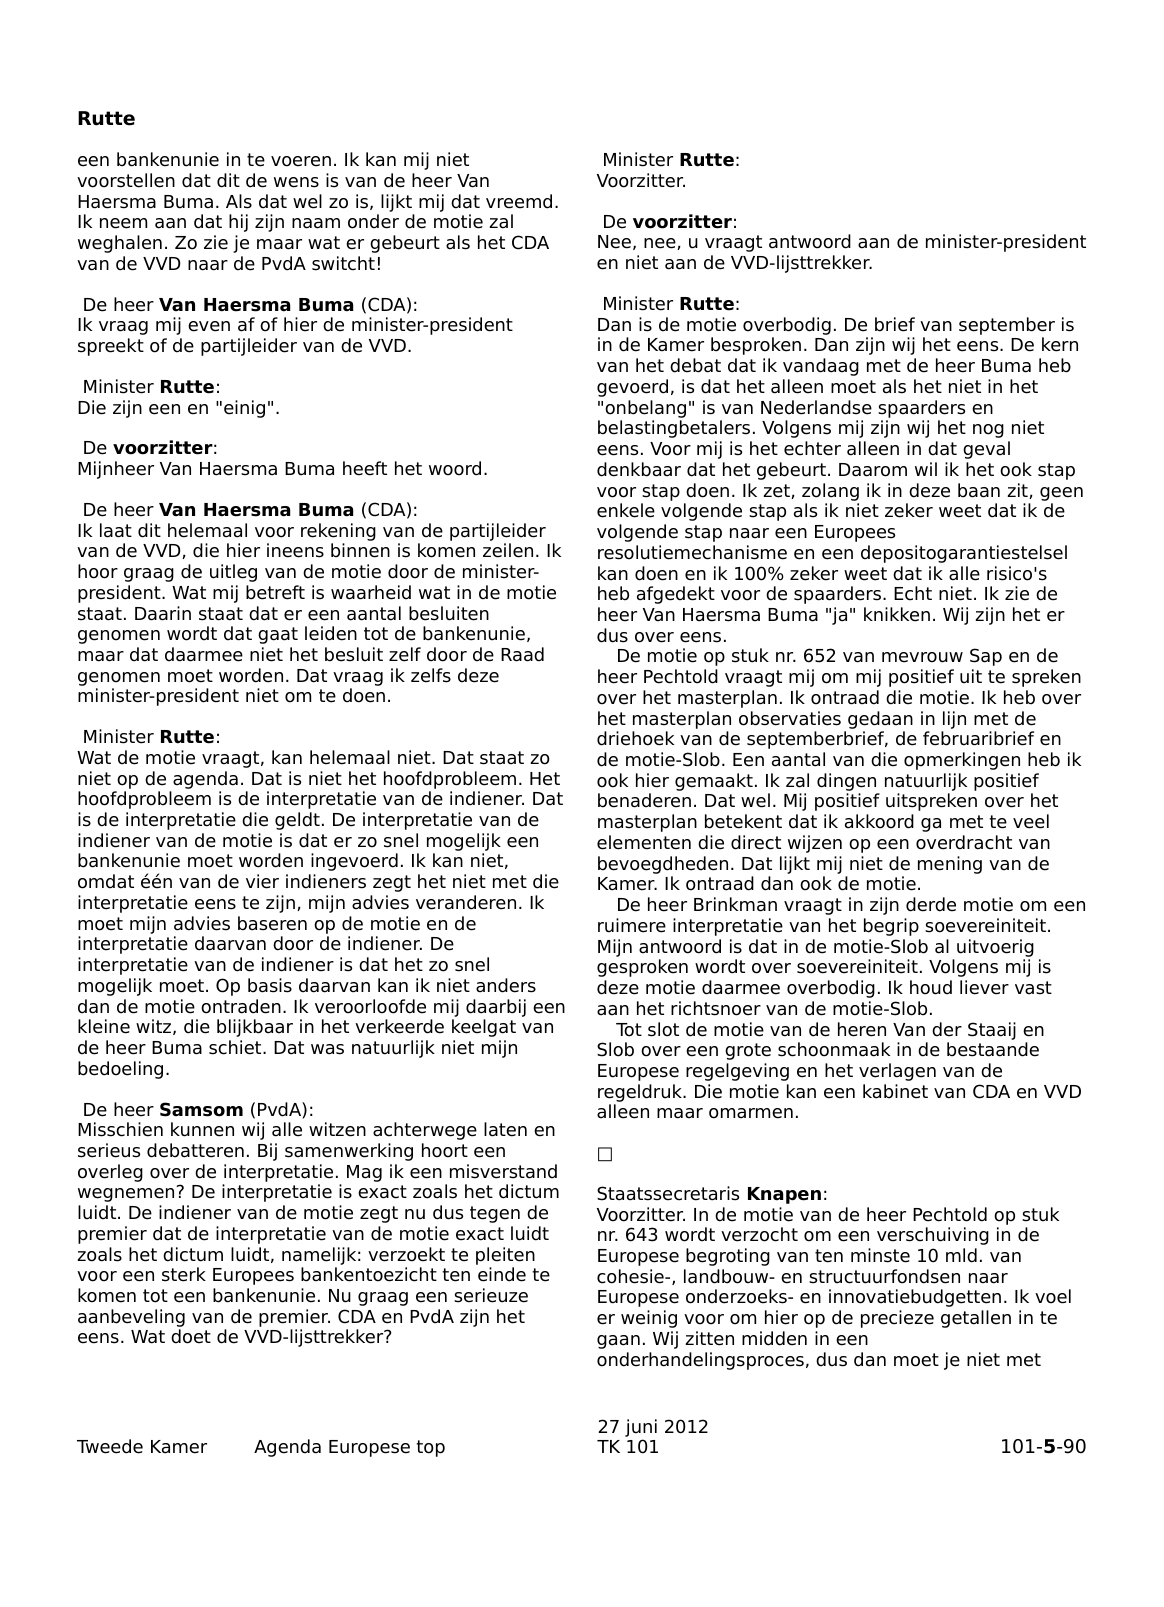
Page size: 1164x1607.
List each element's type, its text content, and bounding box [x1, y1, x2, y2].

text Dan is de motie overbodig. De brief van september is in de Kamer besproken. Dan zijn wij het eens. De kern van het debat dat ik vandaag met de heer Buma heb gevoerd, is dat het alleen moet als het niet in het "onbelang" is van Nederlandse spaarders en belastingbetalers. Volgens mij zijn wij het nog niet eens. Voor mij is het echter alleen in dat geval denkbaar dat het gebeurt. Daarom wil ik het ook stap voor stap doen. Ik zet, zolang ik in deze baan zit, geen enkele volgende stap als ik niet zeker weet dat ik de volgende stap naar een Europees resolutiemechanisme en een depositogarantiestelsel kan doen en ik 100% zeker weet dat ik alle risico's heb afgedekt voor de spaarders. Echt niet. Ik zie de heer Van Haersma Buma "ja" knikken. Wij zijn het er dus over eens. [596, 314, 1087, 646]
text De heer Van Haersma Buma (CDA): [77, 500, 567, 520]
text Ik vraag mij even af of hier de minister-president spreekt of de partijleider van de VVD. [77, 315, 567, 357]
text De heer Van Haersma Buma (CDA): [77, 294, 567, 315]
text De motie op stuk nr. 652 van mevrouw Sap en de heer Pechtold vraagt mij om mij positief uit te spreken over het masterplan. Ik ontraad die motie. Ik heb over het masterplan observaties gedaan in lijn met de driehoek van de septemberbrief, de februaribrief en de motie-Slob. Een aantal van die opmerkingen heb ik ook hier gemaakt. Ik zal dingen natuurlijk positief benaderen. Dat wel. Mij positief uitspreken over het masterplan betekent dat ik akkoord ga met te veel elementen die direct wijzen op een overdracht van bevoegdheden. Dat lijkt mij niet de mening van de Kamer. Ik ontraad dan ook de motie. [596, 646, 1087, 895]
text een bankenunie in te voeren. Ik kan mij niet voorstellen dat dit de wens is van de heer Van Haersma Buma. Als dat wel zo is, lijkt mij dat vreemd. Ik neem aan dat hij zijn naam onder de motie zal weghalen. Zo zie je maar wat er gebeurt als het CDA van de VVD naar de PvdA switcht! [77, 150, 567, 274]
text Staatssecretaris Knapen: [596, 1184, 1087, 1204]
text Tot slot de motie van de heren Van der Staaij en Slob over een grote schoonmaak in de bestaande Europese regelgeving en het verlagen van de regeldruk. Die motie kan een kabinet van CDA en VVD alleen maar omarmen. [596, 1019, 1087, 1123]
text Minister Rutte: [77, 377, 567, 397]
text Voorzitter. [596, 171, 1087, 192]
text Minister Rutte: [596, 294, 1087, 314]
text Voorzitter. In de motie van de heer Pechtold op stuk nr. 643 wordt verzocht om een verschuiving in de Europese begroting van ten minste 10 mld. van cohesie-, landbouw- en structuurfondsen naar Europese onderzoeks- en innovatiebudgetten. Ik voel er weinig voor om hier op de precieze getallen in te gaan. Wij zitten midden in een onderhandelingsproces, dus dan moet je niet met [596, 1204, 1087, 1370]
text Minister Rutte: [596, 150, 1087, 171]
text Ik laat dit helemaal voor rekening van de partijleider van de VVD, die hier ineens binnen is komen zeilen. Ik hoor graag de uitleg van de motie door de minister-president. Wat mij betreft is waarheid wat in de motie staat. Daarin staat dat er een aantal besluiten genomen wordt dat gaat leiden tot de bankenunie, maar dat daarmee niet het besluit zelf door de Raad genomen moet worden. Dat vraag ik zelfs deze minister-president niet om te doen. [77, 520, 567, 707]
text De voorzitter: [596, 212, 1087, 232]
text Misschien kunnen wij alle witzen achterwege laten en serieus debatteren. Bij samenwerking hoort een overleg over de interpretatie. Mag ik een misverstand wegnemen? De interpretatie is exact zoals het dictum luidt. De indiener van de motie zegt nu dus tegen de premier dat de interpretatie van de motie exact luidt zoals het dictum luidt, namelijk: verzoekt te pleiten voor een sterk Europees bankentoezicht ten einde te komen tot een bankenunie. Nu graag een serieuze aanbeveling van de premier. CDA en PvdA zijn het eens. Wat doet de VVD-lijsttrekker? [77, 1120, 567, 1348]
text De heer Samsom (PvdA): [77, 1099, 567, 1120]
text □ [596, 1143, 1087, 1164]
text Nee, nee, u vraagt antwoord aan de minister-president en niet aan de VVD-lijsttrekker. [596, 232, 1087, 274]
text De voorzitter: [77, 438, 567, 459]
text Minister Rutte: [77, 727, 567, 748]
text De heer Brinkman vraagt in zijn derde motie om een ruimere interpretatie van het begrip soevereiniteit. Mijn antwoord is dat in de motie-Slob al uitvoerig gesproken wordt over soevereiniteit. Volgens mij is deze motie daarmee overbodig. Ik houd liever vast aan het richtsnoer van de motie-Slob. [596, 895, 1087, 1019]
text Wat de motie vraagt, kan helemaal niet. Dat staat zo niet op de agenda. Dat is niet het hoofdprobleem. Het hoofdprobleem is de interpretatie van de indiener. Dat is de interpretatie die geldt. De interpretatie van de indiener van de motie is dat er zo snel mogelijk een bankenunie moet worden ingevoerd. Ik kan niet, omdat één van de vier indieners zegt het niet met die interpretatie eens te zijn, mijn advies veranderen. Ik moet mijn advies baseren op de motie en de interpretatie daarvan door de indiener. De interpretatie van de indiener is dat het zo snel mogelijk moet. Op basis daarvan kan ik niet anders dan de motie ontraden. Ik veroorloofde mij daarbij een kleine witz, die blijkbaar in het verkeerde keelgat van de heer Buma schiet. Dat was natuurlijk niet mijn bedoeling. [77, 748, 567, 1079]
text Mijnheer Van Haersma Buma heeft het woord. [77, 459, 567, 480]
text Die zijn een en "einig". [77, 397, 567, 418]
